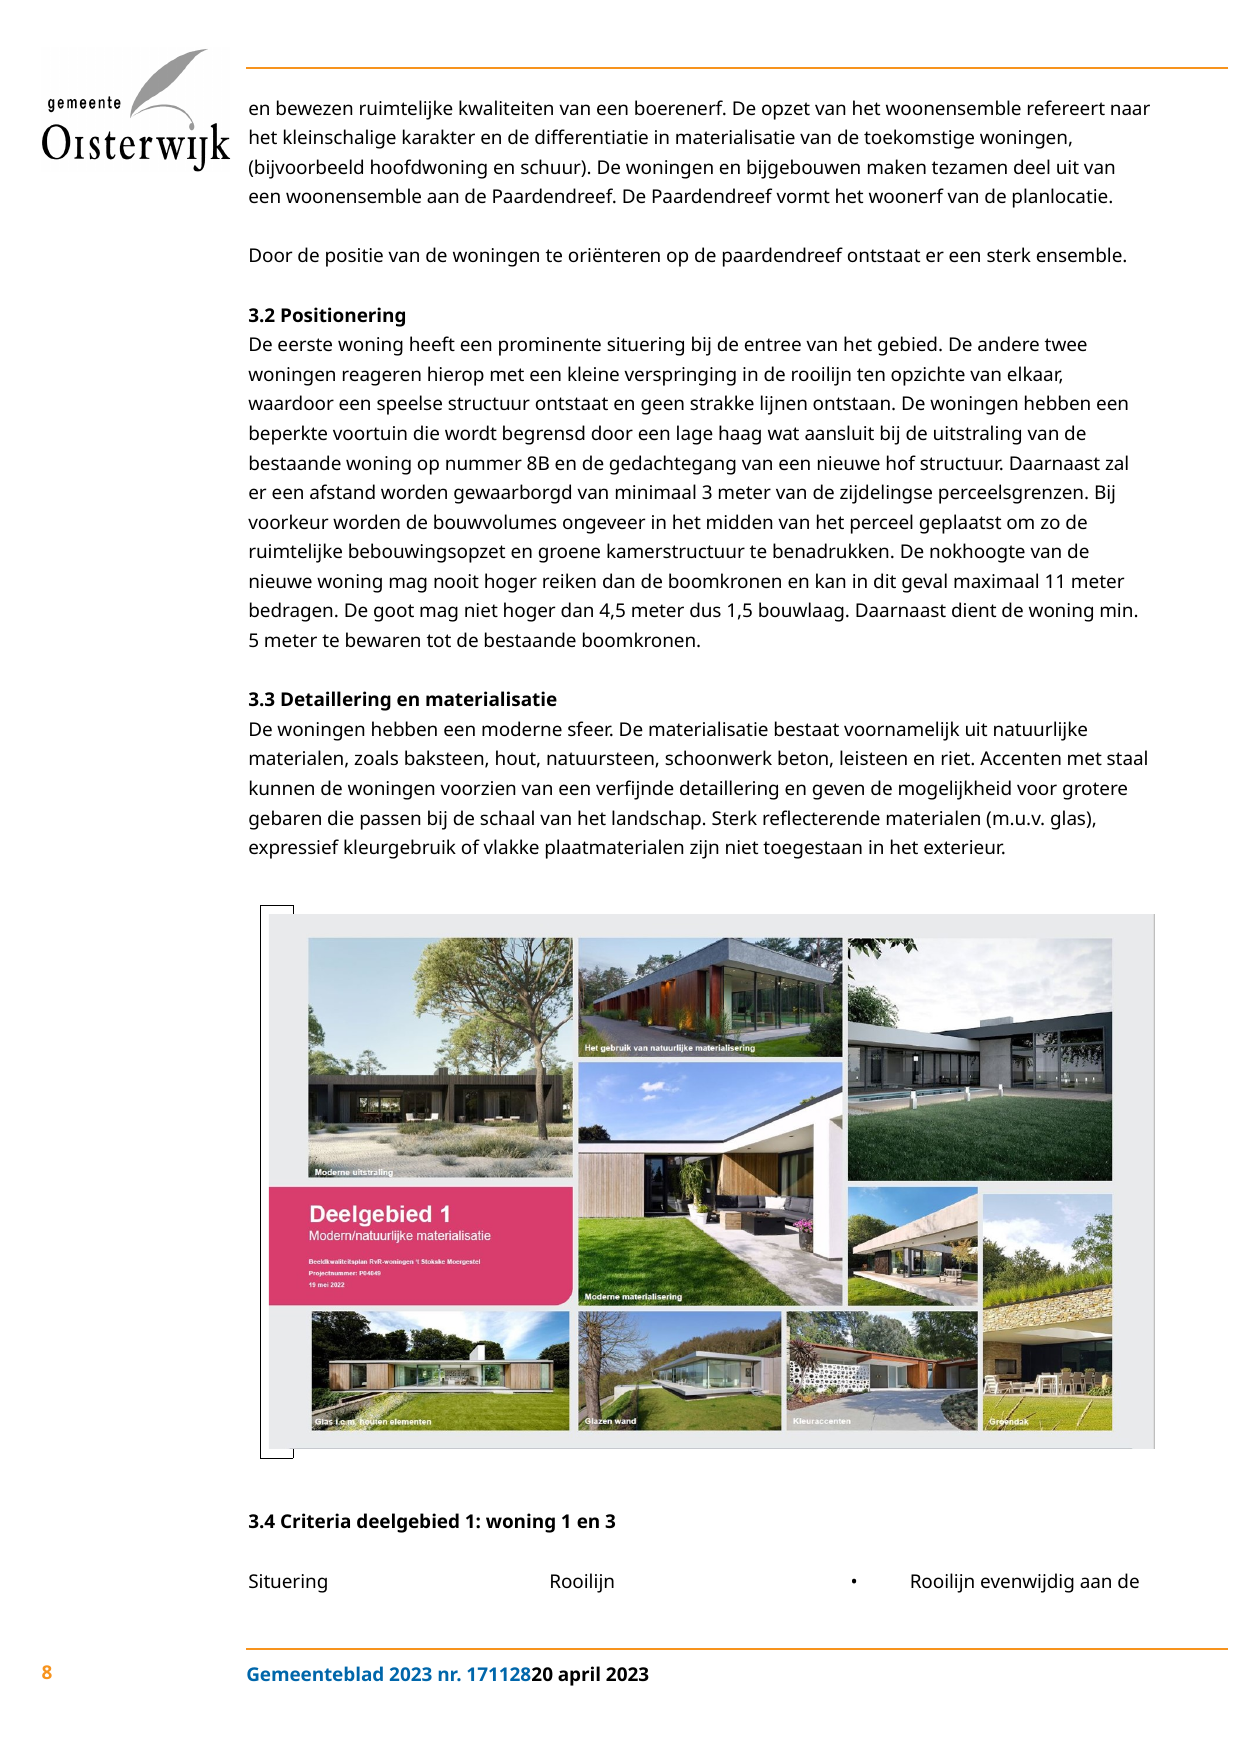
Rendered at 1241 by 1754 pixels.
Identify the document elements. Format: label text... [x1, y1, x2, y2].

text De eerste woning heeft een prominente situering bij de entree van het gebied. De andere twee woningen reageren hierop met een kleine verspringing in de rooilijn ten opzichte van elkaar, waardoor een speelse structuur ontstaat en geen strakke lijnen ontstaan. De woningen hebben een beperkte voortuin die wordt begrensd door een lage haag wat aansluit bij de uitstraling van de bestaande woning op nummer 8B en de gedachtegang van een nieuwe hof structuur. Daarnaast zal er een afstand worden gewaarborgd van minimaal 3 meter van de zijdelingse perceelsgrenzen. Bij voorkeur worden de bouwvolumes ongeveer in het midden van het perceel geplaatst om zo de ruimtelijke bebouwingsopzet en groene kamerstructuur te benadrukken. De nokhoogte van de nieuwe woning mag nooit hoger reiken dan de boomkronen en kan in dit geval maximaal 11 meter [248, 331, 1152, 594]
text en bewezen ruimtelijke kwaliteiten van een boerenerf. De opzet van het woonensemble refereert naar het kleinschalige karakter en de differentiatie in materialisatie van de toekomstige woningen, (bijvoorbeeld hoofdwoning en schuur). De woningen en bijgebouwen maken tezamen deel uit van een woonensemble aan de Paardendreef. De Paardendreef vormt het woonerf van de planlocatie. [248, 95, 1152, 209]
table_header Situering [248, 1568, 549, 1594]
text 3.2 Positionering [248, 302, 1152, 328]
table_header Rooilijn [549, 1568, 850, 1594]
picture [268, 914, 1155, 1449]
text De woningen hebben een moderne sfeer. De materialisatie bestaat voornamelijk uit natuurlijke materialen, zoals baksteen, hout, natuursteen, schoonwerk beton, leisteen en riet. Accenten met staal kunnen de woningen voorzien van een verfijnde detaillering en geven de mogelijkheid voor grotere gebaren die passen bij de schaal van het landschap. Sterk reflecterende materialen (m.u.v. glas), expressief kleurgebruik of vlakke plaatmaterialen zijn niet toegestaan in het exterieur. [248, 716, 1152, 860]
picture [41, 47, 231, 172]
text bedragen. De goot mag niet hoger dan 4,5 meter dus 1,5 bouwlaag. Daarnaast dient de woning min. 5 meter te bewaren tot de bestaande boomkronen. [248, 598, 1152, 653]
text 3.4 Criteria deelgebied 1: woning 1 en 3 [248, 1509, 1152, 1534]
table_header Rooilijn evenwijdig aan de [850, 1568, 1152, 1594]
text Door de positie van de woningen te oriënteren op de paardendreef ontstaat er een sterk ensemble. [248, 243, 1152, 268]
text 3.3 Detaillering en materialisatie [248, 686, 1152, 712]
